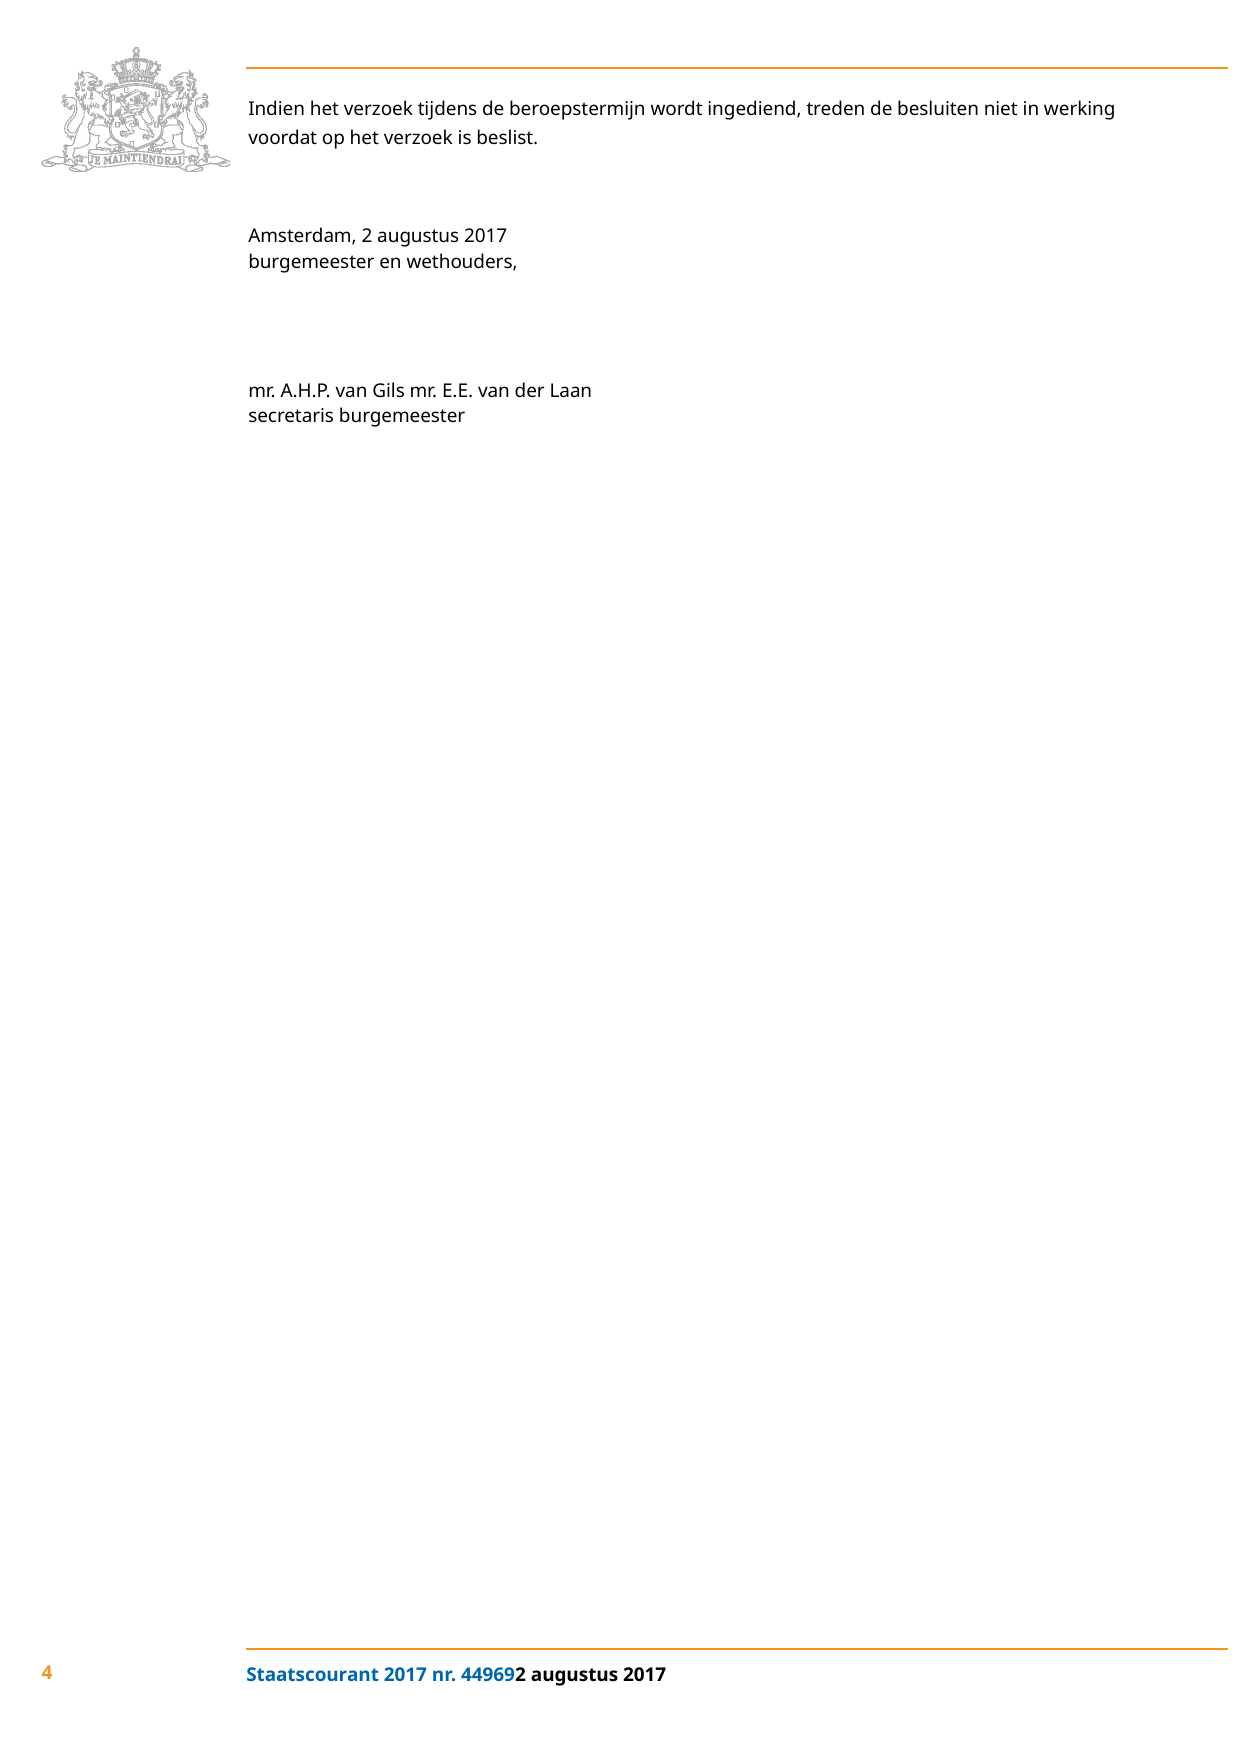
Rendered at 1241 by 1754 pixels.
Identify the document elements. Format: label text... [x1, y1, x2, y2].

text Indien het verzoek tijdens de beroepstermijn wordt ingediend, treden de besluiten niet in werking voordat op het verzoek is beslist. [248, 95, 1152, 150]
text burgemeester en wethouders, [248, 248, 1152, 274]
text mr. A.H.P. van Gils mr. E.E. van der Laan [248, 377, 1152, 403]
text Amsterdam, 2 augustus 2017 [248, 223, 1152, 248]
text secretaris burgemeester [248, 403, 1152, 428]
picture [41, 47, 231, 172]
